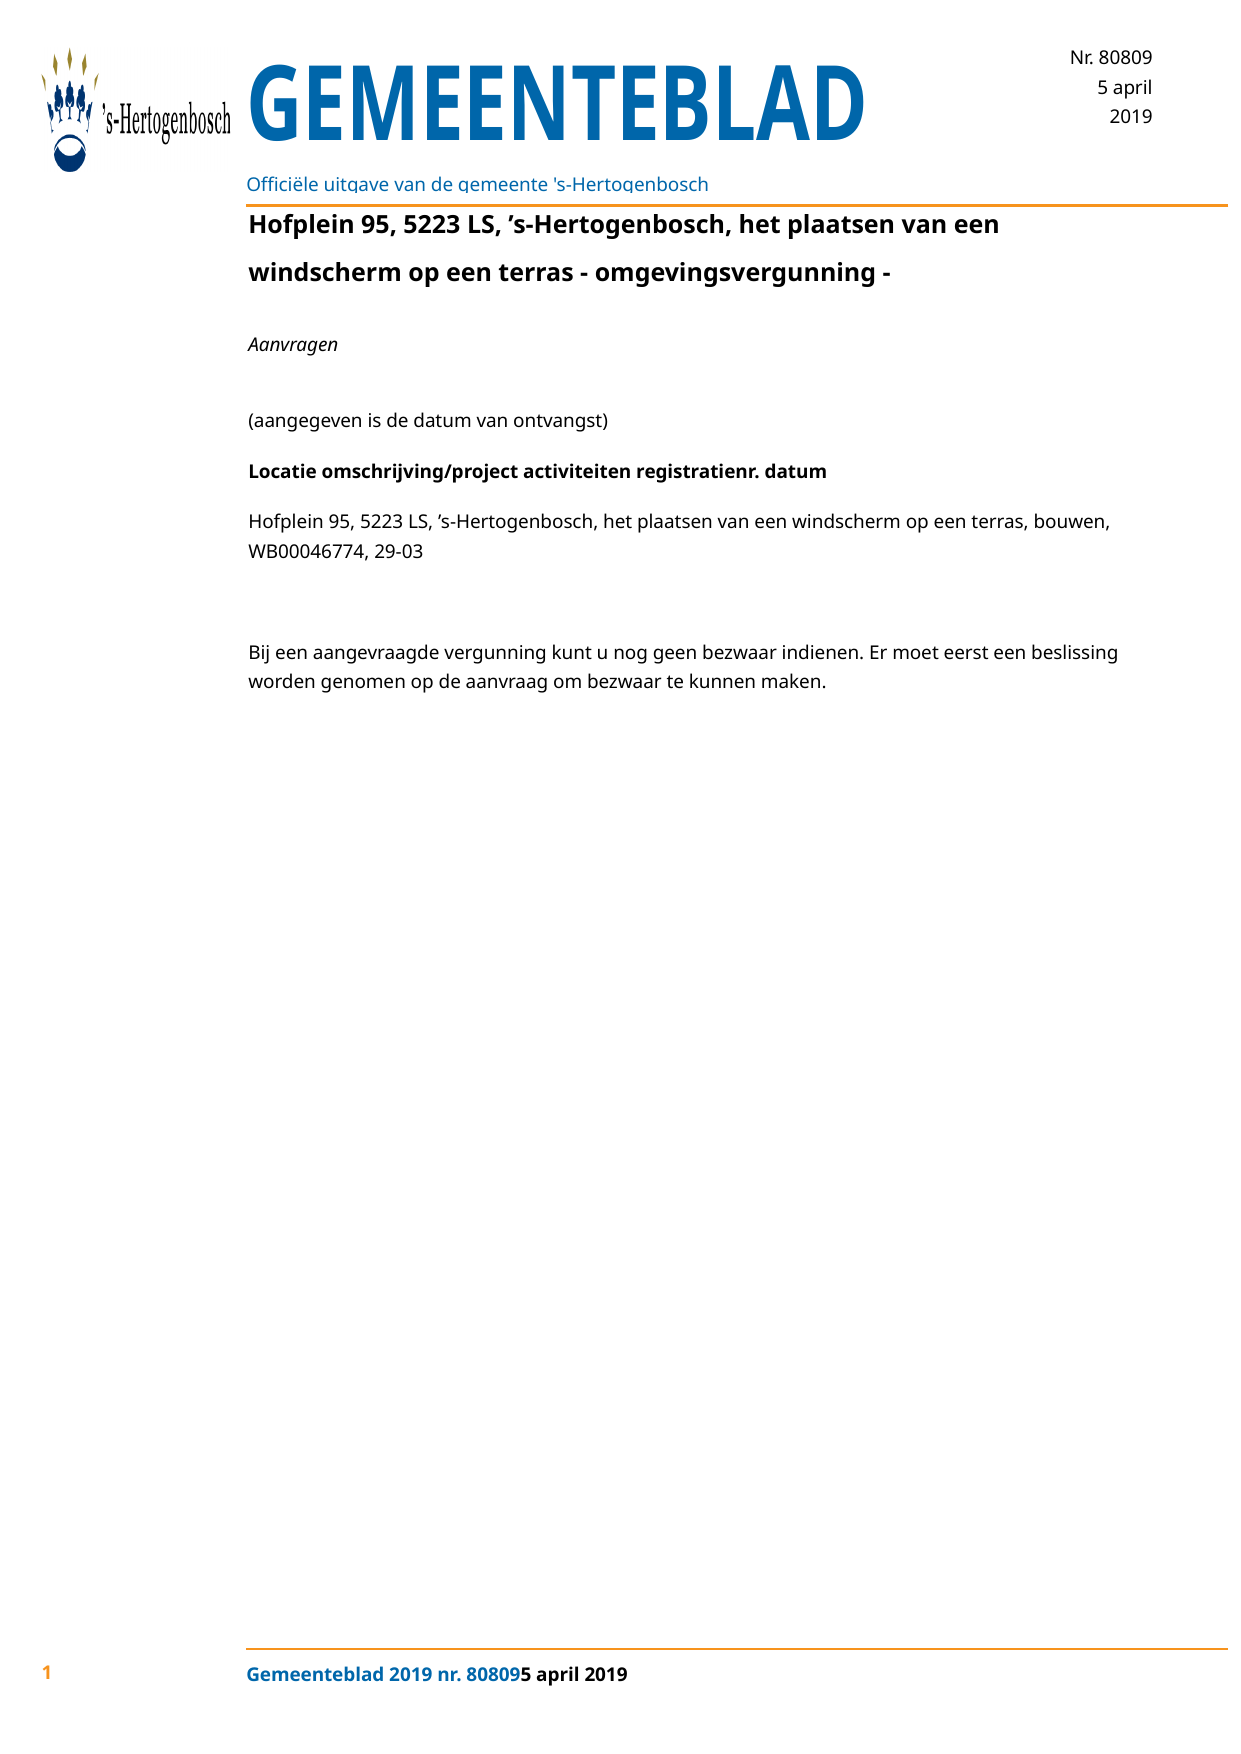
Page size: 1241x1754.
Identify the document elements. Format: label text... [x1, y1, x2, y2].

text Hofplein 95, 5223 LS, ’s-Hertogenbosch, het plaatsen van een windscherm op een terras - omgevingsvergunning - [248, 207, 1152, 288]
picture [41, 47, 231, 172]
text Bij een aangevraagde vergunning kunt u nog geen bezwaar indienen. Er moet eerst een beslissing worden genomen op de aanvraag om bezwaar te kunnen maken. [248, 639, 1152, 694]
text Locatie omschrijving/project activiteiten registratienr. datum [248, 458, 1152, 484]
text Aanvragen [248, 331, 1152, 357]
text Hofplein 95, 5223 LS, ’s-Hertogenbosch, het plaatsen van een windscherm op een terras, bouwen, WB00046774, 29-03 [248, 508, 1152, 564]
text (aangegeven is de datum van ontvangst) [248, 408, 1152, 433]
